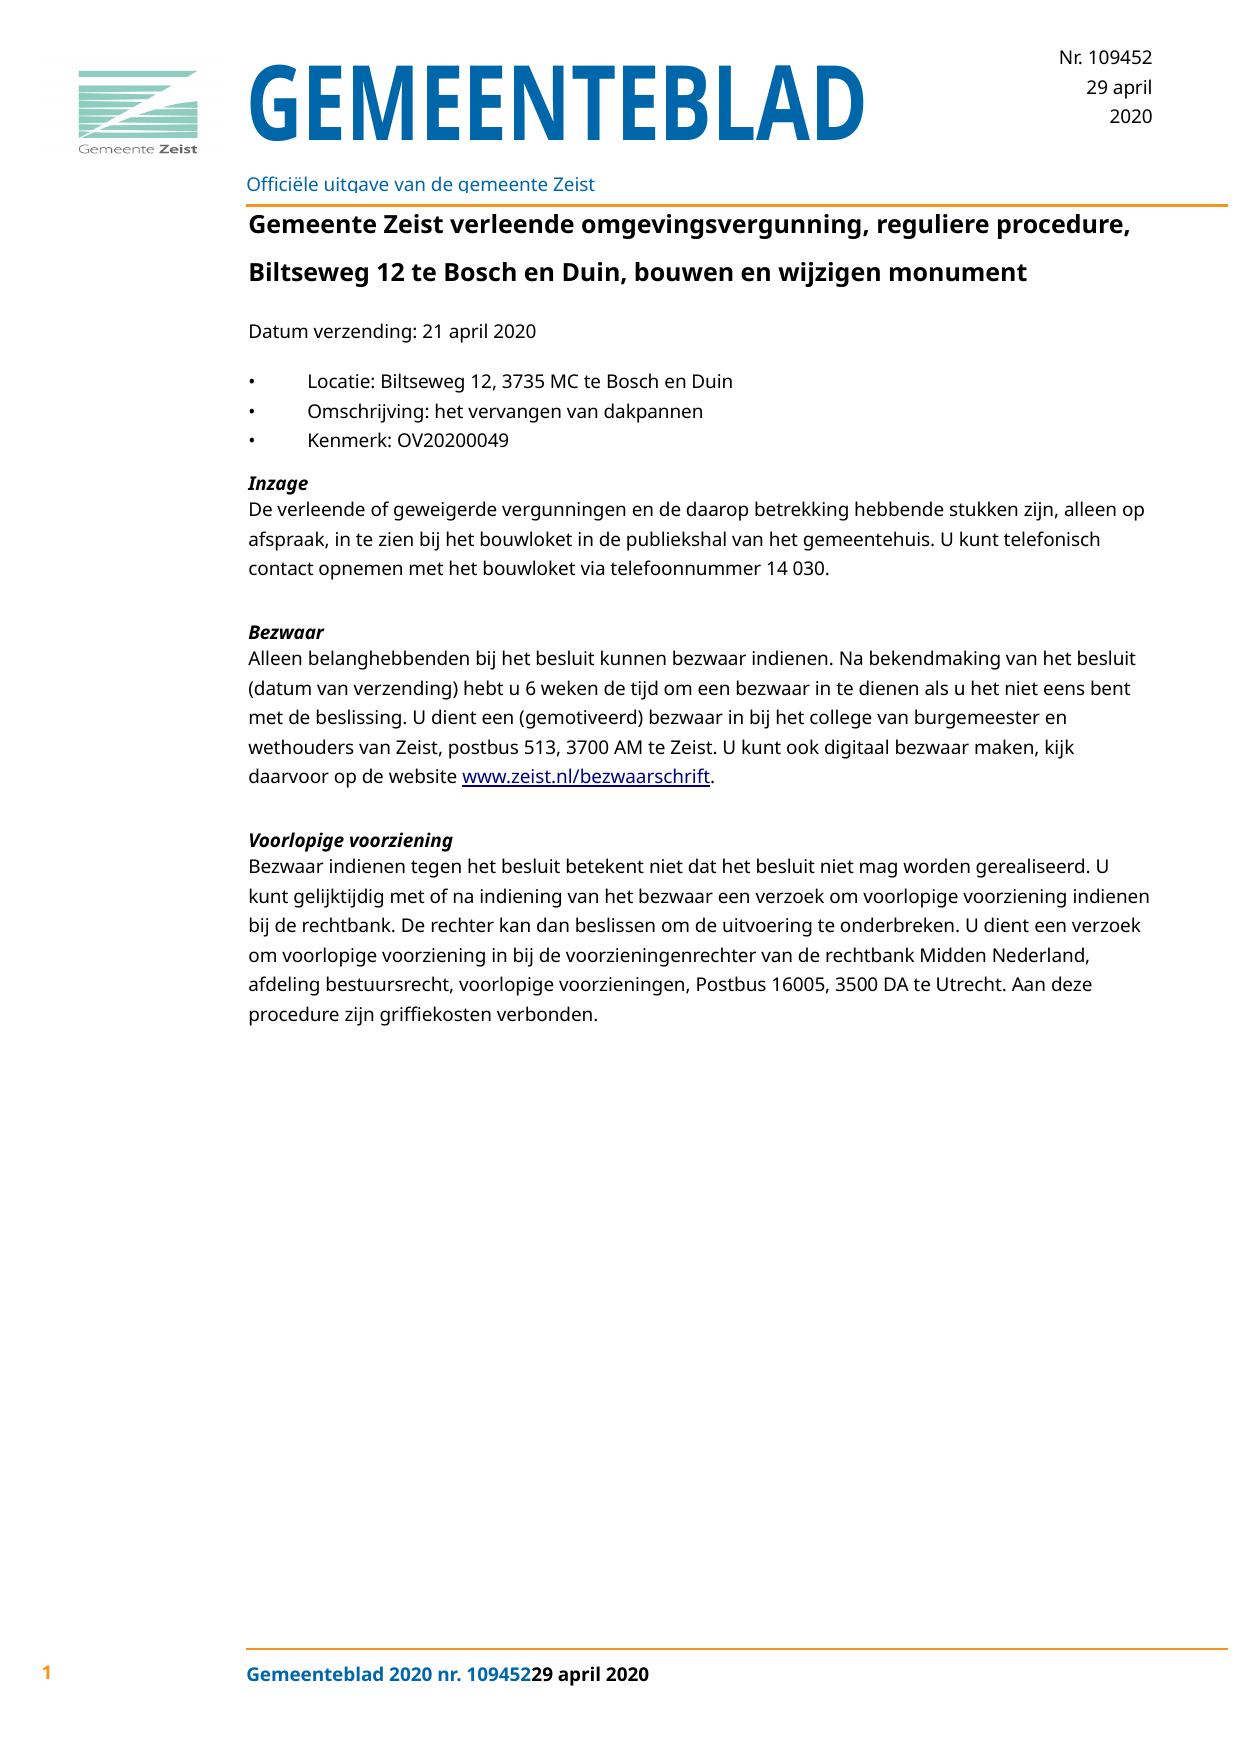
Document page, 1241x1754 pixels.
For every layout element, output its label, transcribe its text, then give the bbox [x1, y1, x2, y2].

text Bezwaar [248, 619, 1152, 645]
text De verleende of geweigerde vergunningen en de daarop betrekking hebbende stukken zijn, alleen op afspraak, in te zien bij het bouwloket in de publiekshal van het gemeentehuis. U kunt telefonisch contact opnemen met het bouwloket via telefoonnummer 14 030. [248, 496, 1152, 581]
list Locatie: Biltseweg 12, 3735 MC te Bosch en Duin [248, 368, 1152, 394]
list Omschrijving: het vervangen van dakpannen [248, 398, 1152, 424]
text Bezwaar indienen tegen het besluit betekent niet dat het besluit niet mag worden gerealiseerd. U kunt gelijktijdig met of na indiening van het bezwaar een verzoek om voorlopige voorziening indienen bij de rechtbank. De rechter kan dan beslissen om de uitvoering te onderbreken. U dient een verzoek om voorlopige voorziening in bij de voorzieningenrechter van de rechtbank Midden Nederland, afdeling bestuursrecht, voorlopige voorzieningen, Postbus 16005, 3500 DA te Utrecht. Aan deze procedure zijn griffiekosten verbonden. [248, 853, 1152, 1027]
list Kenmerk: OV20200049 [248, 427, 1152, 453]
text Voorlopige voorziening [248, 827, 1152, 853]
text Inzage [248, 471, 1152, 496]
text Gemeente Zeist verleende omgevingsvergunning, reguliere procedure, Biltseweg 12 te Bosch en Duin, bouwen en wijzigen monument [248, 207, 1152, 288]
text Datum verzending: 21 april 2020 [248, 318, 1152, 344]
text Alleen belanghebbenden bij het besluit kunnen bezwaar indienen. Na bekendmaking van het besluit (datum van verzending) hebt u 6 weken de tijd om een bezwaar in te dienen als u het niet eens bent met de beslissing. U dient een (gemotiveerd) bezwaar in bij het college van burgemeester en wethouders van Zeist, postbus 513, 3700 AM te Zeist. U kunt ook digitaal bezwaar maken, kijk daarvoor op de website www.zeist.nl/bezwaarschrift. [248, 645, 1152, 789]
picture [41, 47, 231, 172]
